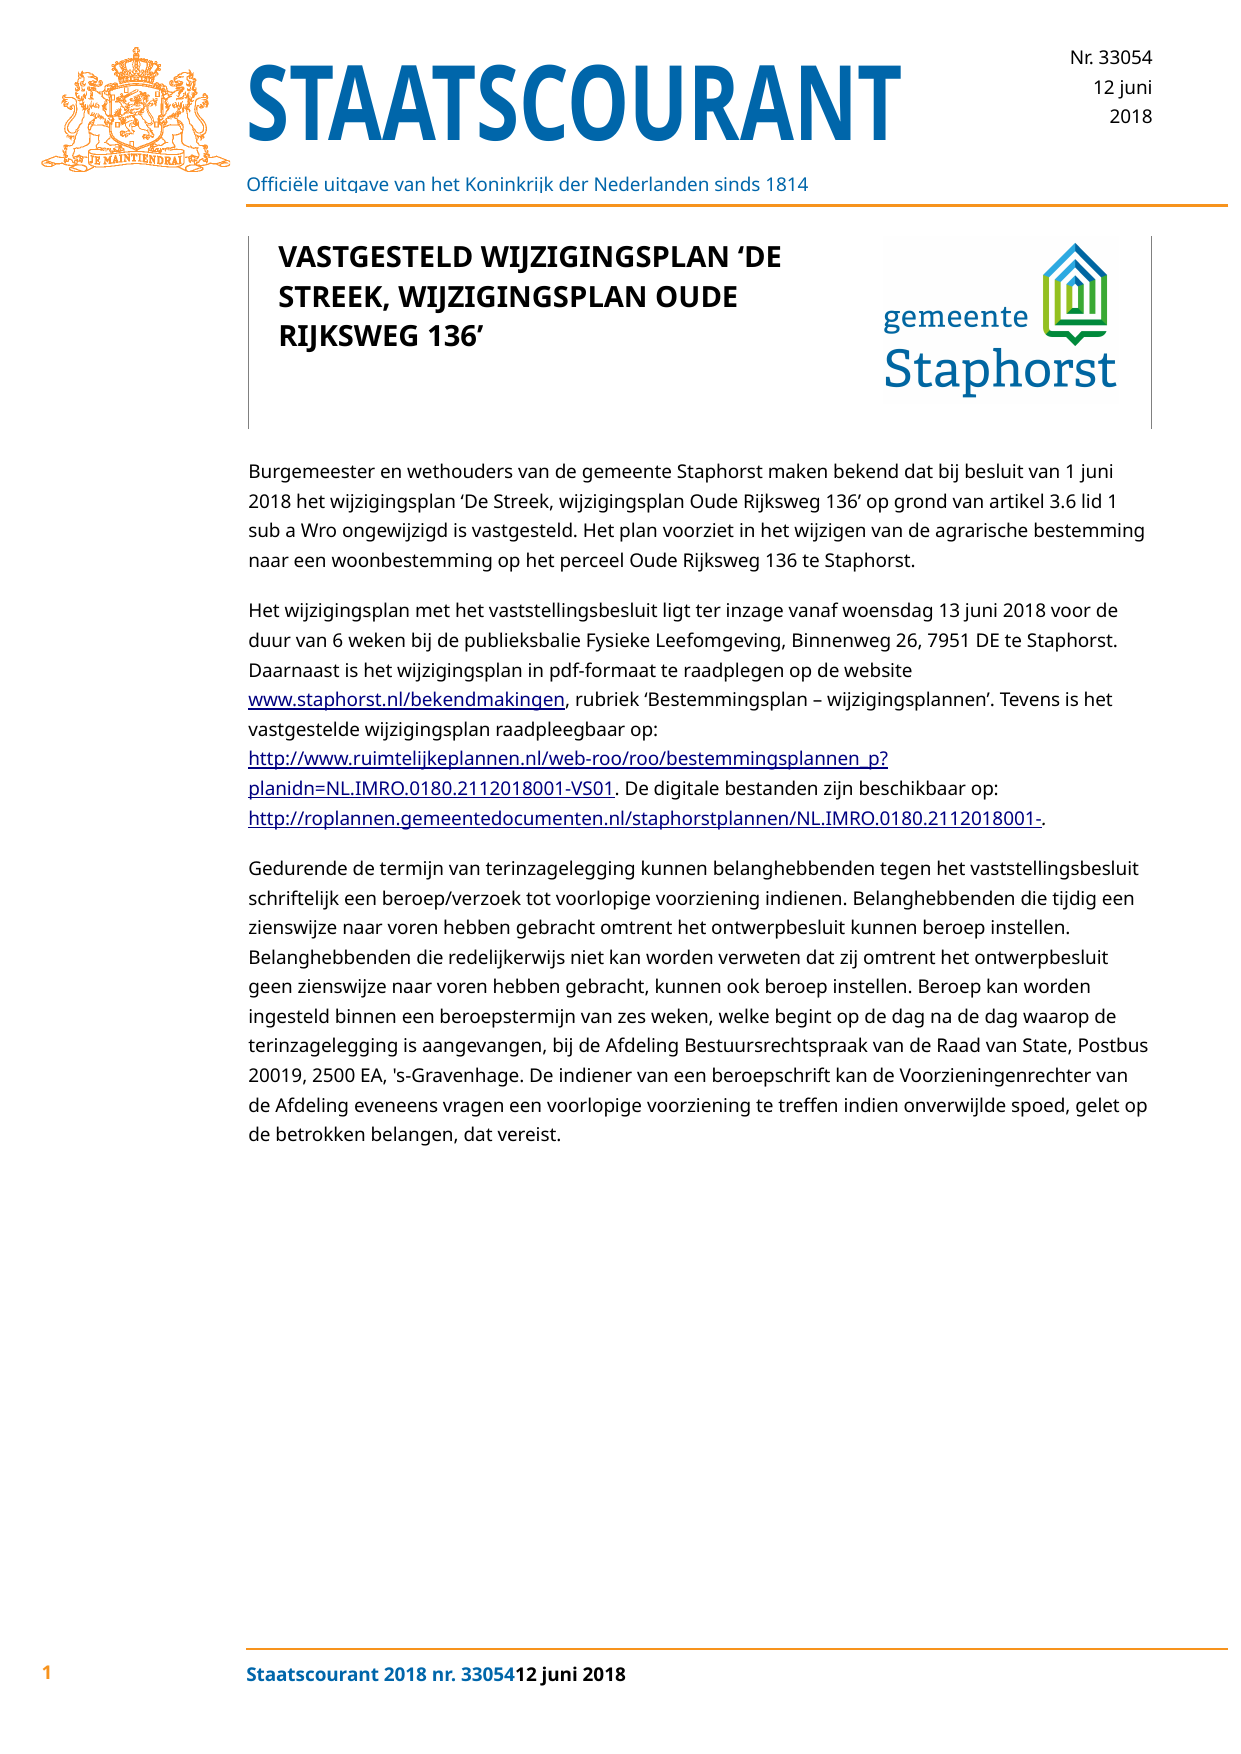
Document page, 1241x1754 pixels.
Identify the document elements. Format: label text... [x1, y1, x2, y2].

text Gedurende de termijn van terinzagelegging kunnen belanghebbenden tegen het vaststellingsbesluit schriftelijk een beroep/verzoek tot voorlopige voorziening indienen. Belanghebbenden die tijdig een zienswijze naar voren hebben gebracht omtrent het ontwerpbesluit kunnen beroep instellen. Belanghebbenden die redelijkerwijs niet kan worden verweten dat zij omtrent het ontwerpbesluit geen zienswijze naar voren hebben gebracht, kunnen ook beroep instellen. Beroep kan worden ingesteld binnen een beroepstermijn van zes weken, welke begint op de dag na de dag waarop de terinzagelegging is aangevangen, bij de Afdeling Bestuursrechtspraak van de Raad van State, Postbus 20019, 2500 EA, 's-Gravenhage. De indiener van een beroepschrift kan de Voorzieningenrechter van de Afdeling eveneens vragen een voorlopige voorziening te treffen indien onverwijlde spoed, gelet op de betrokken belangen, dat vereist. [248, 855, 1152, 1147]
text Burgemeester en wethouders van de gemeente Staphorst maken bekend dat bij besluit van 1 juni 2018 het wijzigingsplan ‘De Streek, wijzigingsplan Oude Rijksweg 136’ op grond van artikel 3.6 lid 1 sub a Wro ongewijzigd is vastgesteld. Het plan voorziet in het wijzigen van de agrarische bestemming naar een woonbestemming op het perceel Oude Rijksweg 136 te Staphorst. [248, 458, 1152, 573]
text Het wijzigingsplan met het vaststellingsbesluit ligt ter inzage vanaf woensdag 13 juni 2018 voor de duur van 6 weken bij de publieksbalie Fysieke Leefomgeving, Binnenweg 26, 7951 DE te Staphorst. Daarnaast is het wijzigingsplan in pdf-formaat te raadplegen op de website www.staphorst.nl/bekendmakingen, rubriek ‘Bestemmingsplan – wijzigingsplannen’. Tevens is het vastgestelde wijzigingsplan raadpleegbaar op: http://www.ruimtelijkeplannen.nl/web-roo/roo/bestemmingsplannen_p?planidn=NL.IMRO.0180.2112018001-VS01. De digitale bestanden zijn beschikbaar op: http://roplannen.gemeentedocumenten.nl/staphorstplannen/NL.IMRO.0180.2112018001-. [248, 598, 1152, 831]
picture [882, 236, 1119, 404]
table_header VASTGESTELD WIJZIGINGSPLAN ‘DE STREEK, WIJZIGINGSPLAN OUDE RIJKSWEG 136’ [249, 236, 850, 429]
picture [41, 47, 231, 172]
table_header [850, 236, 1151, 429]
